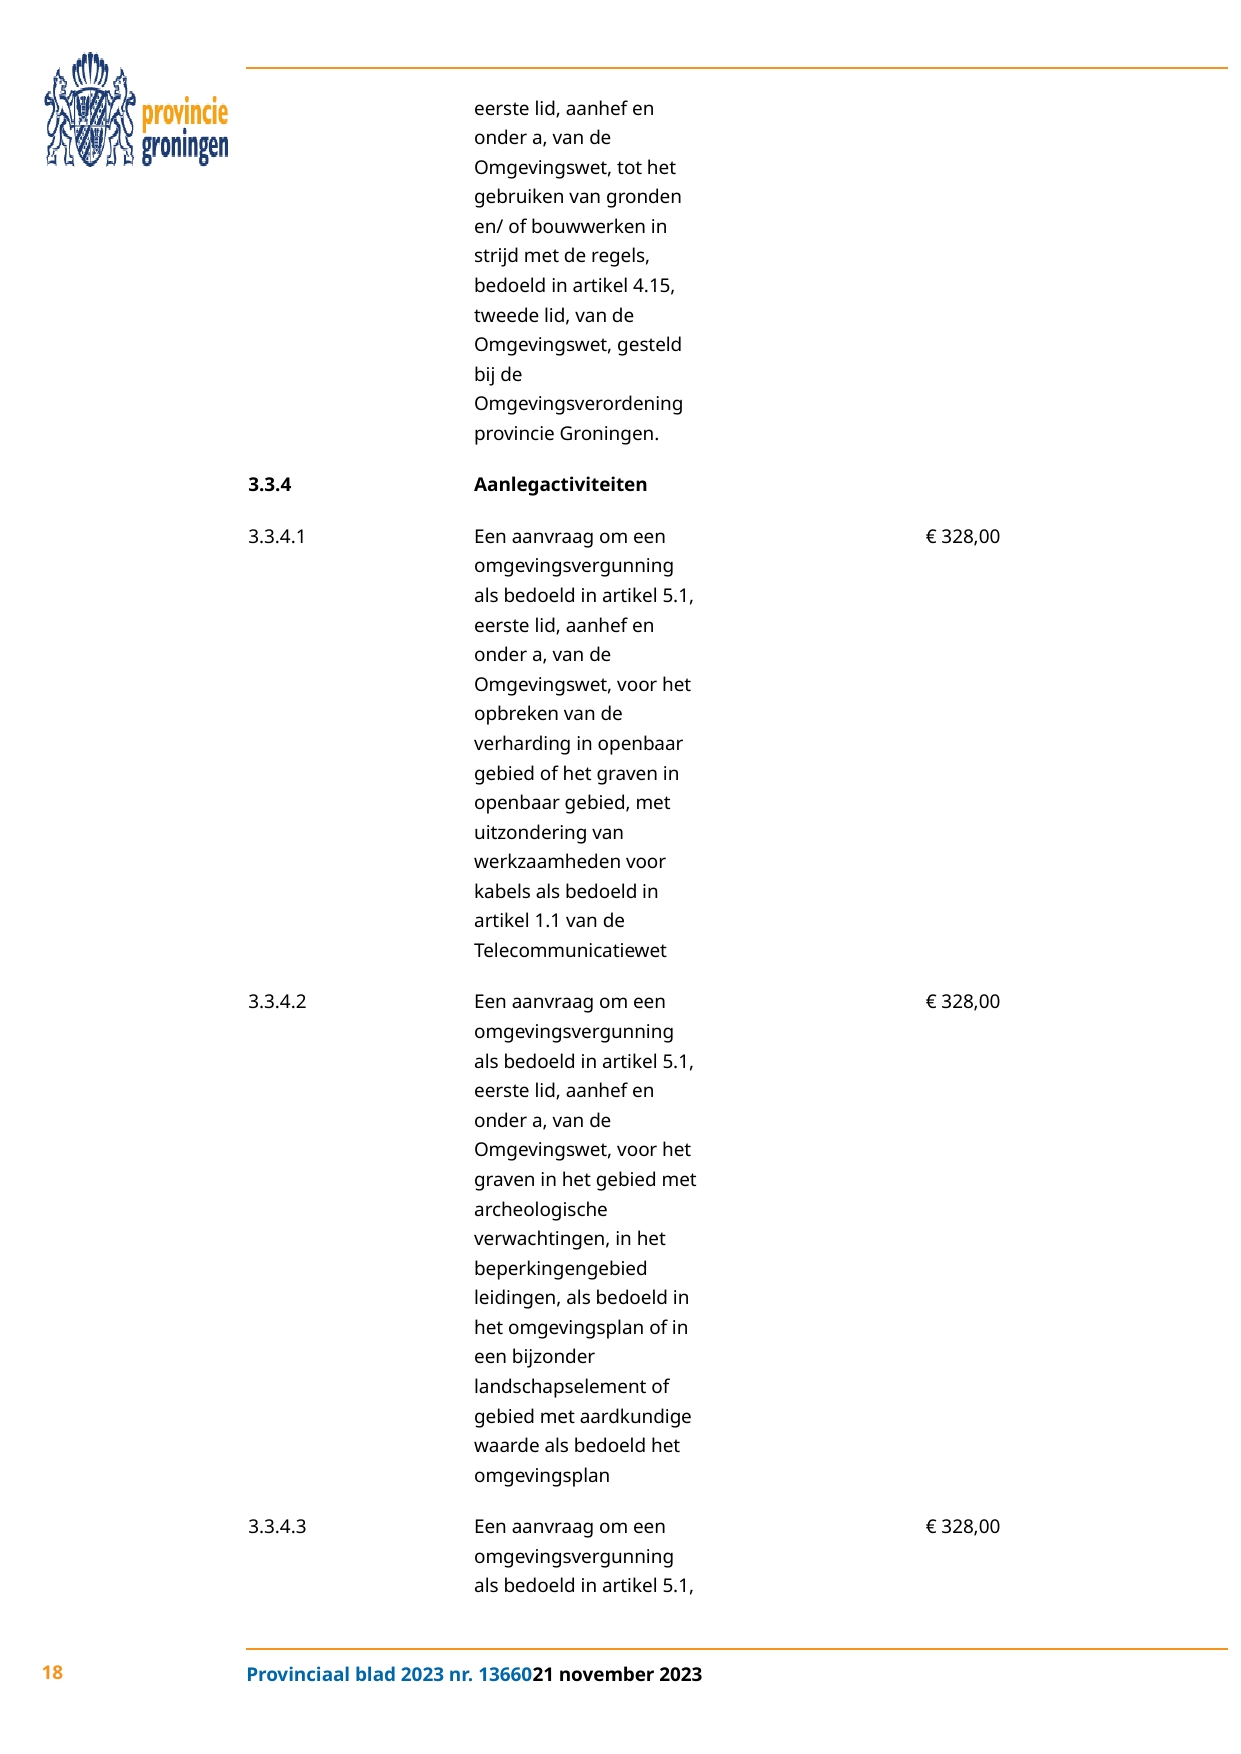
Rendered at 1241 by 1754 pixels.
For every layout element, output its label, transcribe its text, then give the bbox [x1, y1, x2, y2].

table_cell [926, 95, 1152, 446]
table_cell [248, 498, 474, 523]
table_cell [248, 95, 474, 446]
table_cell [248, 1488, 474, 1513]
table_cell Een aanvraag om een omgevingsvergunning als bedoeld in artikel 5.1, eerste lid, aanhef en onder a, van de Omgevingswet, voor het opbreken van de verharding in openbaar gebied of het graven in openbaar gebied, met uitzondering van werkzaamheden voor kabels als bedoeld in artikel 1.1 van de Telecommunicatiewet [474, 523, 700, 963]
table_cell [700, 95, 926, 446]
table_cell [700, 472, 926, 497]
table_cell 3.3.4.2 [248, 989, 474, 1488]
table_cell [700, 989, 926, 1488]
table_cell [926, 963, 1152, 989]
table_cell eerste lid, aanhef en onder a, van de Omgevingswet, tot het gebruiken van gronden en/ of bouwwerken in strijd met de regels, bedoeld in artikel 4.15, tweede lid, van de Omgevingswet, gesteld bij de Omgevingsverordening provincie Groningen. [474, 95, 700, 446]
table_cell [926, 1488, 1152, 1513]
table_cell 3.3.4.1 [248, 523, 474, 963]
table_cell € 328,00 [926, 1514, 1152, 1598]
table_cell [474, 1488, 700, 1513]
table_cell [474, 446, 700, 472]
table_cell [700, 498, 926, 523]
table_cell Aanlegactiviteiten [474, 472, 700, 497]
table_cell [474, 498, 700, 523]
table_cell 3.3.4.3 [248, 1514, 474, 1598]
table_cell Een aanvraag om een omgevingsvergunning als bedoeld in artikel 5.1, [474, 1514, 700, 1598]
table_cell [700, 1514, 926, 1598]
table_cell [700, 1488, 926, 1513]
table_cell [926, 498, 1152, 523]
table_cell [700, 523, 926, 963]
table_cell [248, 963, 474, 989]
table_cell [926, 446, 1152, 472]
table_cell € 328,00 [926, 523, 1152, 963]
picture [41, 47, 231, 172]
table_cell [700, 963, 926, 989]
table_cell [700, 446, 926, 472]
table_cell [926, 472, 1152, 497]
table_cell € 328,00 [926, 989, 1152, 1488]
table_cell [248, 446, 474, 472]
table_cell 3.3.4 [248, 472, 474, 497]
table_cell Een aanvraag om een omgevingsvergunning als bedoeld in artikel 5.1, eerste lid, aanhef en onder a, van de Omgevingswet, voor het graven in het gebied met archeologische verwachtingen, in het beperkingengebied leidingen, als bedoeld in het omgevingsplan of in een bijzonder landschapselement of gebied met aardkundige waarde als bedoeld het omgevingsplan [474, 989, 700, 1488]
table_cell [474, 963, 700, 989]
